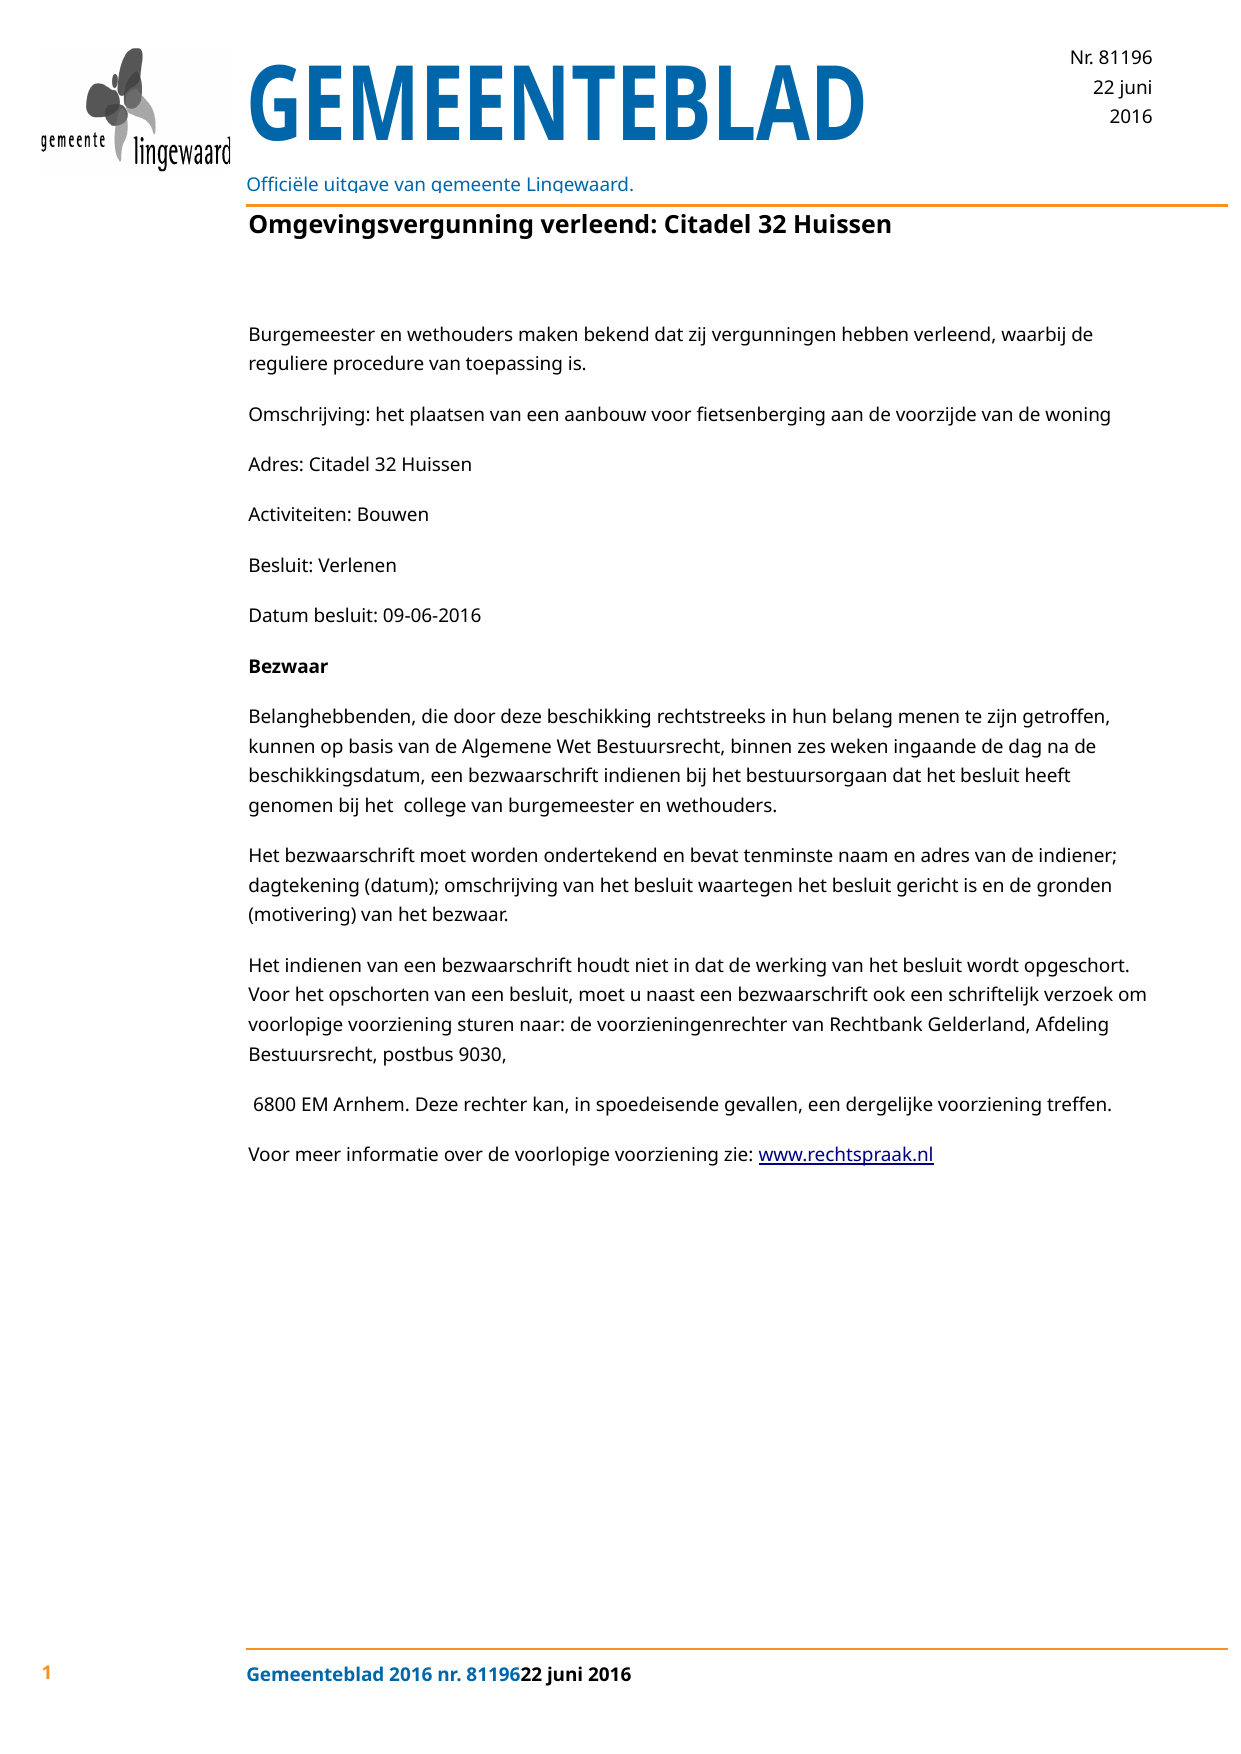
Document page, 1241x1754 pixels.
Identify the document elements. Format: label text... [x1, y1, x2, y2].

text Besluit: Verlenen [248, 552, 1152, 578]
text Het bezwaarschrift moet worden ondertekend en bevat tenminste naam en adres van de indiener; dagtekening (datum); omschrijving van het besluit waartegen het besluit gericht is en de gronden (motivering) van het bezwaar. [248, 842, 1152, 927]
text 6800 EM Arnhem. Deze rechter kan, in spoedeisende gevallen, een dergelijke voorziening treffen. [248, 1091, 1152, 1117]
text Burgemeester en wethouders maken bekend dat zij vergunningen hebben verleend, waarbij de reguliere procedure van toepassing is. [248, 321, 1152, 376]
text Datum besluit: 09-06-2016 [248, 602, 1152, 628]
picture [41, 47, 231, 172]
text Bezwaar [248, 653, 1152, 678]
text Omschrijving: het plaatsen van een aanbouw voor fietsenberging aan de voorzijde van de woning [248, 401, 1152, 426]
text Belanghebbenden, die door deze beschikking rechtstreeks in hun belang menen te zijn getroffen, kunnen op basis van de Algemene Wet Bestuursrecht, binnen zes weken ingaande de dag na de beschikkingsdatum, een bezwaarschrift indienen bij het bestuursorgaan dat het besluit heeft genomen bij het college van burgemeester en wethouders. [248, 703, 1152, 818]
text Het indienen van een bezwaarschrift houdt niet in dat de werking van het besluit wordt opgeschort. Voor het opschorten van een besluit, moet u naast een bezwaarschrift ook een schriftelijk verzoek om voorlopige voorziening sturen naar: de voorzieningenrechter van Rechtbank Gelderland, Afdeling Bestuursrecht, postbus 9030, [248, 952, 1152, 1066]
text Adres: Citadel 32 Huissen [248, 451, 1152, 477]
text Omgevingsvergunning verleend: Citadel 32 Huissen [248, 207, 1152, 241]
text Activiteiten: Bouwen [248, 502, 1152, 527]
text Voor meer informatie over de voorlopige voorziening zie: www.rechtspraak.nl [248, 1142, 1152, 1167]
